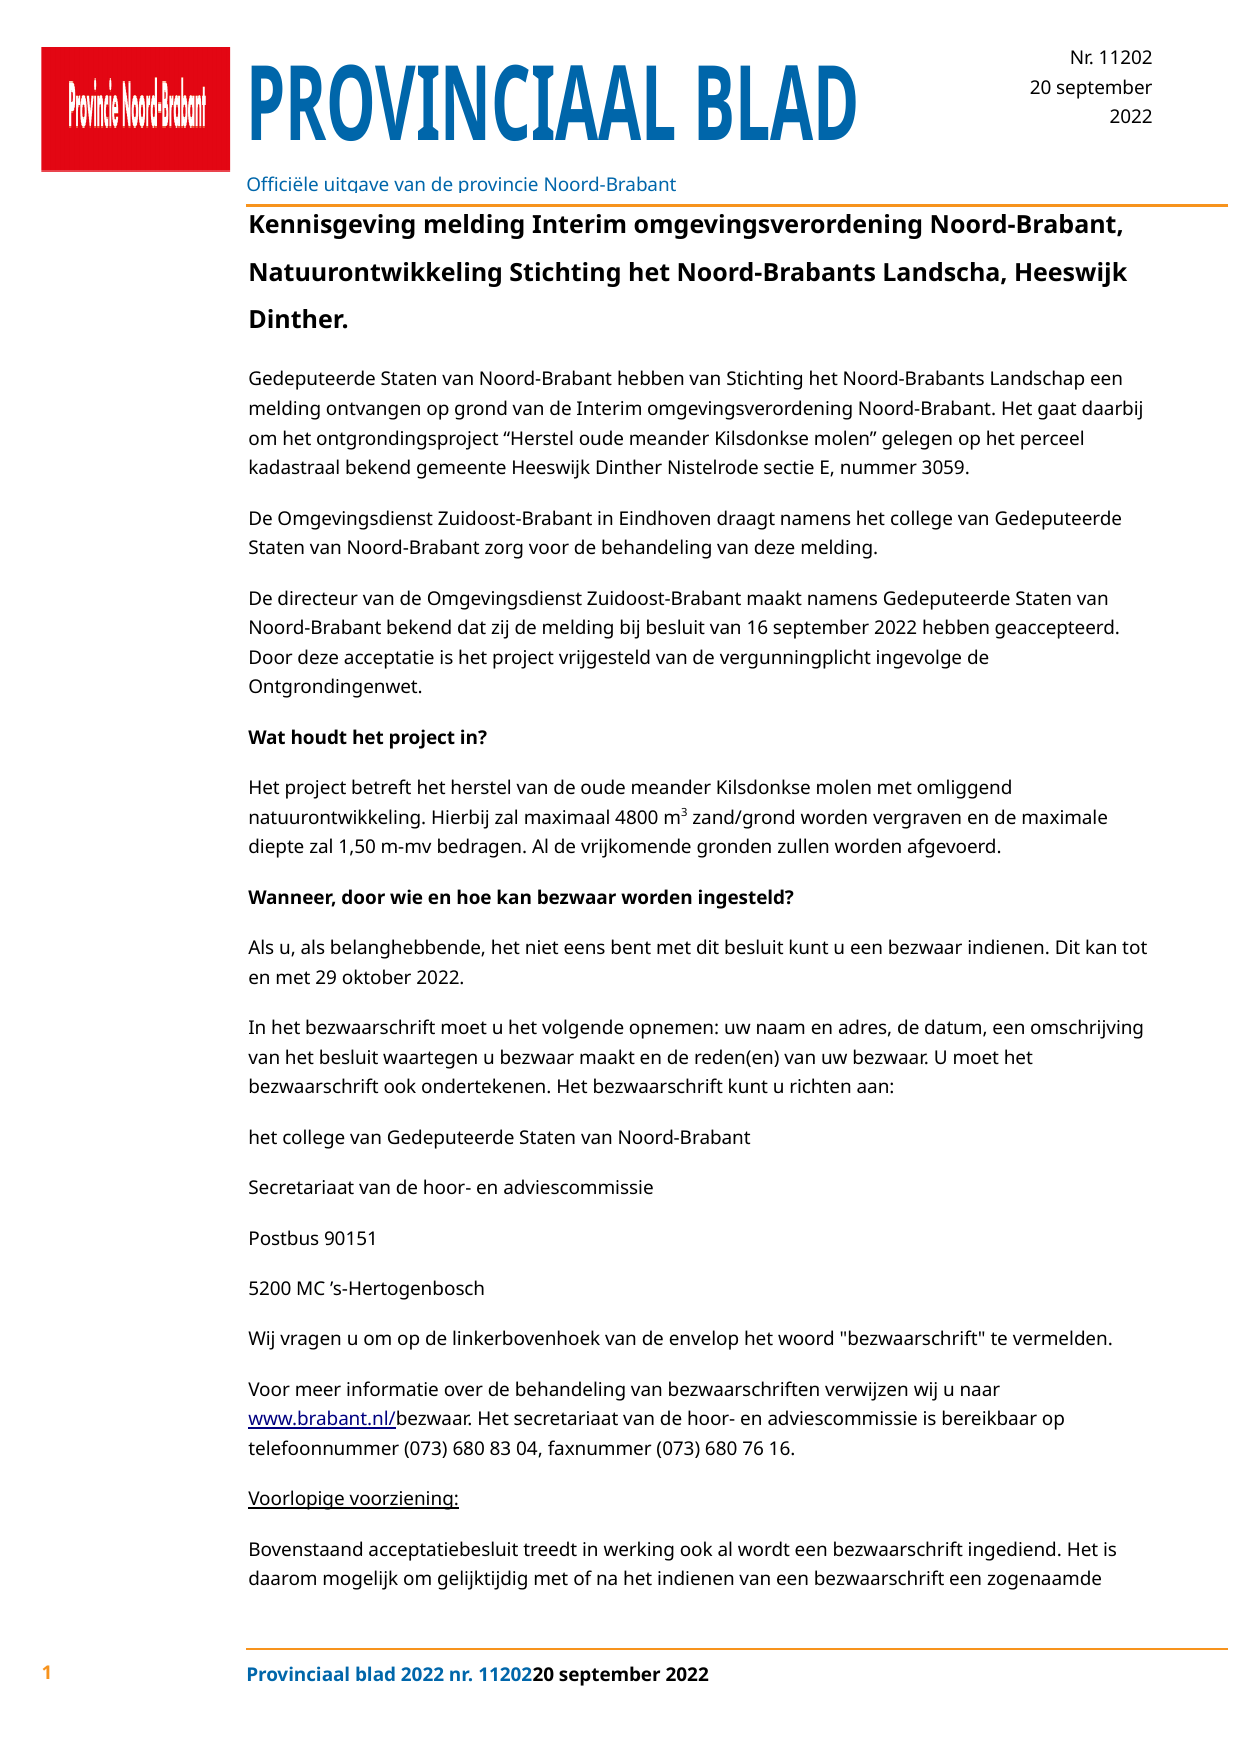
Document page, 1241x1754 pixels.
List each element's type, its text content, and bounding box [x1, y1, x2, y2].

text Wanneer, door wie en hoe kan bezwaar worden ingesteld? [248, 884, 1152, 909]
text het college van Gedeputeerde Staten van Noord-Brabant [248, 1124, 1152, 1149]
text De Omgevingsdienst Zuidoost-Brabant in Eindhoven draagt namens het college van Gedeputeerde Staten van Noord-Brabant zorg voor de behandeling van deze melding. [248, 505, 1152, 560]
text Secretariaat van de hoor- en adviescommissie [248, 1174, 1152, 1200]
picture [41, 47, 231, 172]
text Voor meer informatie over de behandeling van bezwaarschriften verwijzen wij u naar www.brabant.nl/bezwaar. Het secretariaat van de hoor- en adviescommissie is bereikbaar op telefoonnummer (073) 680 83 04, faxnummer (073) 680 76 16. [248, 1376, 1152, 1461]
text Wat houdt het project in? [248, 724, 1152, 749]
text Als u, als belanghebbende, het niet eens bent met dit besluit kunt u een bezwaar indienen. Dit kan tot en met 29 oktober 2022. [248, 934, 1152, 989]
text 5200 MC ’s-Hertogenbosch [248, 1275, 1152, 1301]
text Kennisgeving melding Interim omgevingsverordening Noord-Brabant, Natuurontwikkeling Stichting het Noord-Brabants Landscha, Heeswijk Dinther. [248, 207, 1152, 336]
text In het bezwaarschrift moet u het volgende opnemen: uw naam en adres, de datum, een omschrijving van het besluit waartegen u bezwaar maakt en de reden(en) van uw bezwaar. U moet het bezwaarschrift ook ondertekenen. Het bezwaarschrift kunt u richten aan: [248, 1014, 1152, 1099]
text Voorlopige voorziening: [248, 1486, 1152, 1511]
text Het project betreft het herstel van de oude meander Kilsdonkse molen met omliggend natuurontwikkeling. Hierbij zal maximaal 4800 m3 zand/grond worden vergraven en de maximale diepte zal 1,50 m-mv bedragen. Al de vrijkomende gronden zullen worden afgevoerd. [248, 774, 1152, 859]
text De directeur van de Omgevingsdienst Zuidoost-Brabant maakt namens Gedeputeerde Staten van Noord-Brabant bekend dat zij de melding bij besluit van 16 september 2022 hebben geaccepteerd. Door deze acceptatie is het project vrijgesteld van de vergunningplicht ingevolge de Ontgrondingenwet. [248, 585, 1152, 699]
text Wij vragen u om op de linkerbovenhoek van de envelop het woord "bezwaarschrift" te vermelden. [248, 1326, 1152, 1351]
text Gedeputeerde Staten van Noord-Brabant hebben van Stichting het Noord-Brabants Landschap een melding ontvangen op grond van de Interim omgevingsverordening Noord-Brabant. Het gaat daarbij om het ontgrondingsproject “Herstel oude meander Kilsdonkse molen” gelegen op het perceel kadastraal bekend gemeente Heeswijk Dinther Nistelrode sectie E, nummer 3059. [248, 366, 1152, 480]
text Bovenstaand acceptatiebesluit treedt in werking ook al wordt een bezwaarschrift ingediend. Het is daarom mogelijk om gelijktijdig met of na het indienen van een bezwaarschrift een zogenaamde [248, 1536, 1152, 1591]
text Postbus 90151 [248, 1225, 1152, 1250]
